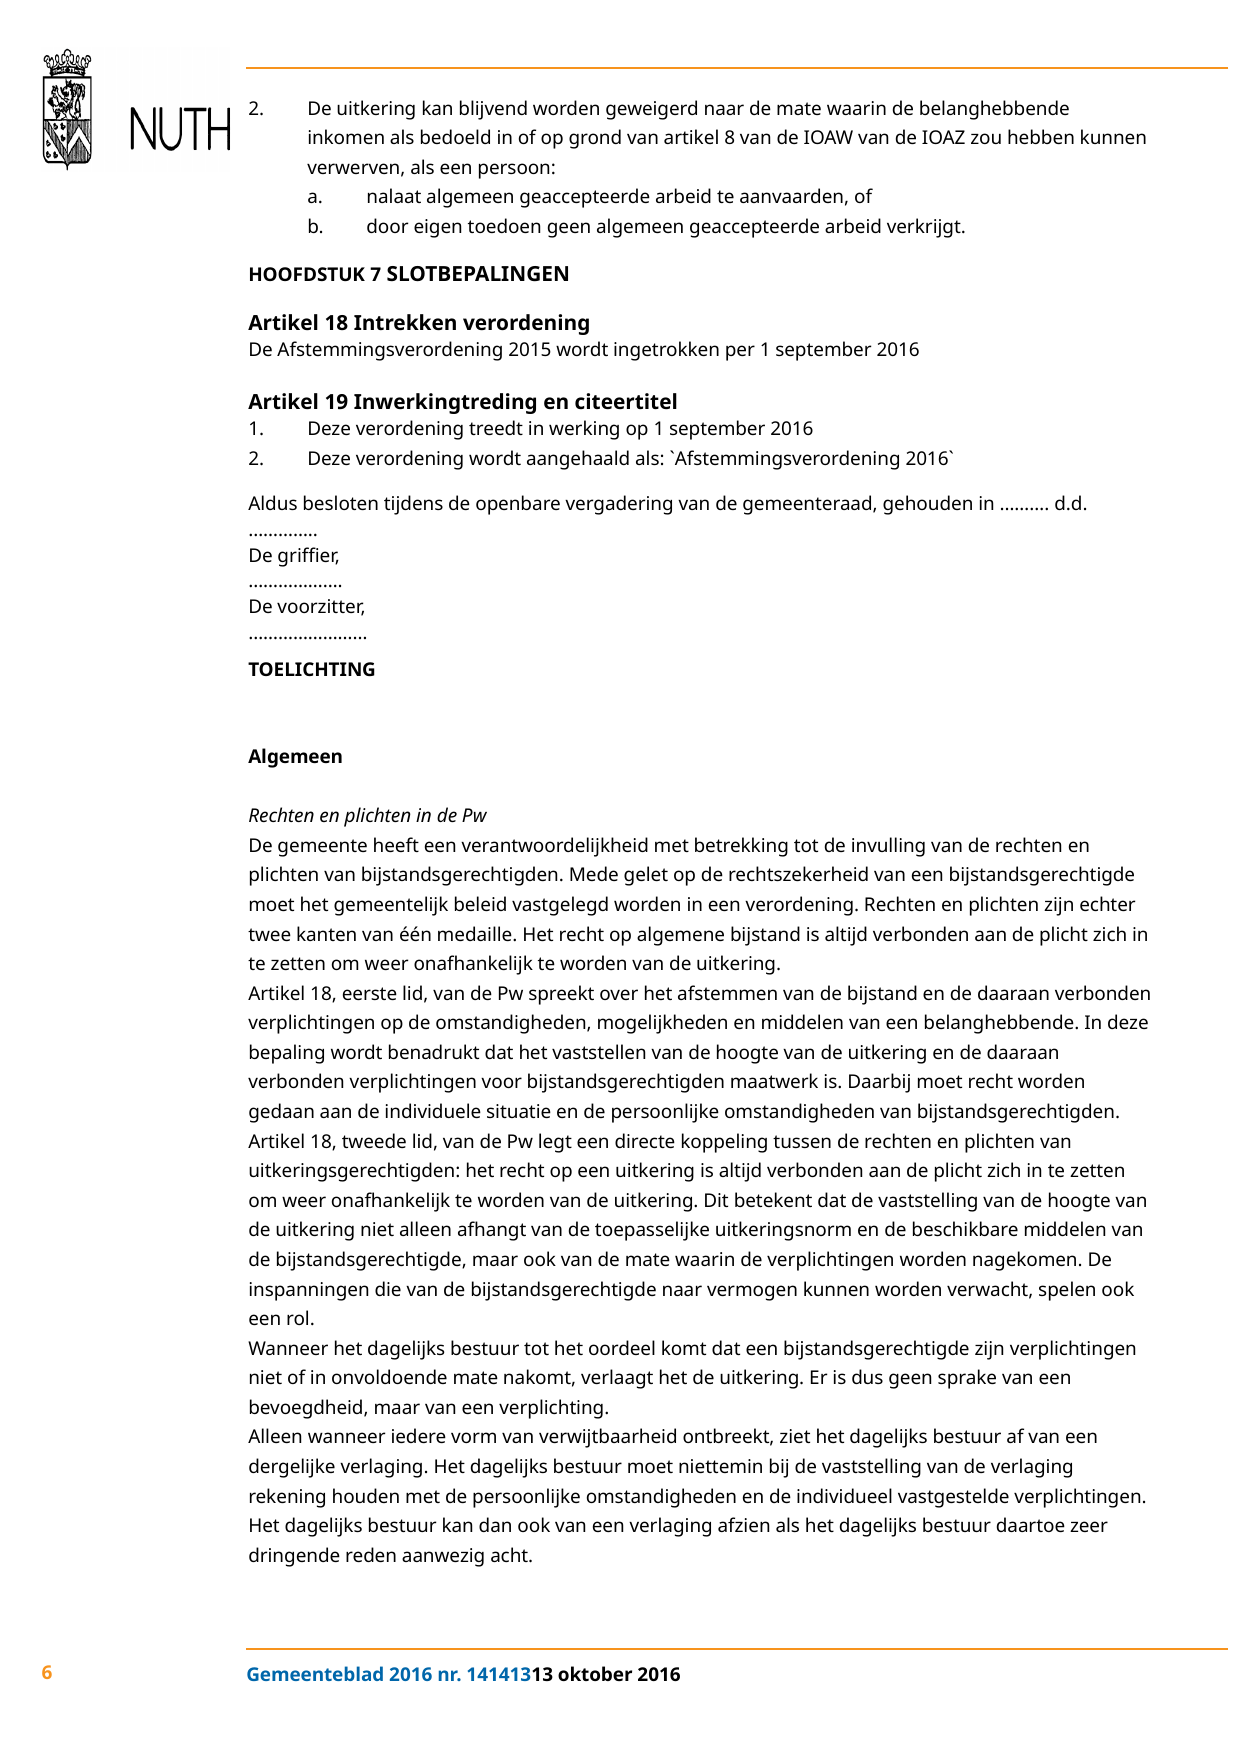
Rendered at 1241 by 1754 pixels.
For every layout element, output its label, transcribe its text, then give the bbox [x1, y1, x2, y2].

text Algemeen [248, 743, 1152, 769]
text Wanneer het dagelijks bestuur tot het oordeel komt dat een bijstandsgerechtigde zijn verplichtingen niet of in onvoldoende mate nakomt, verlaagt het de uitkering. Er is dus geen sprake van een bevoegdheid, maar van een verplichting. [248, 1335, 1152, 1420]
text …………………… [248, 619, 1152, 645]
list Deze verordening treedt in werking op 1 september 2016 [248, 415, 1152, 441]
text De gemeente heeft een verantwoordelijkheid met betrekking tot de invulling van de rechten en plichten van bijstandsgerechtigden. Mede gelet op de rechtszekerheid van een bijstandsgerechtigde moet het gemeentelijk beleid vastgelegd worden in een verordening. Rechten en plichten zijn echter twee kanten van één medaille. Het recht op algemene bijstand is altijd verbonden aan de plicht zich in te zetten om weer onafhankelijk te worden van de uitkering. [248, 832, 1152, 976]
text TOELICHTING [248, 645, 1152, 684]
list Deze verordening wordt aangehaald als: `Afstemmingsverordening 2016` [248, 445, 1152, 471]
list De uitkering kan blijvend worden geweigerd naar de mate waarin de belanghebbende inkomen als bedoeld in of op grond van artikel 8 van de IOAW van de IOAZ zou hebben kunnen verwerven, als een persoon: [248, 95, 1152, 180]
text Alleen wanneer iedere vorm van verwijtbaarheid ontbreekt, ziet het dagelijks bestuur af van een dergelijke verlaging. Het dagelijks bestuur moet niettemin bij de vaststelling van de verlaging rekening houden met de persoonlijke omstandigheden en de individueel vastgestelde verplichtingen. Het dagelijks bestuur kan dan ook van een verlaging afzien als het dagelijks bestuur daartoe zeer dringende reden aanwezig acht. [248, 1424, 1152, 1568]
text Rechten en plichten in de Pw [248, 802, 1152, 828]
text Aldus besloten tijdens de openbare vergadering van de gemeenteraad, gehouden in ………. d.d. ………….. [248, 491, 1152, 542]
text Artikel 18, eerste lid, van de Pw spreekt over het afstemmen van de bijstand en de daaraan verbonden verplichtingen op de omstandigheden, mogelijkheden en middelen van een belanghebbende. In deze bepaling wordt benadrukt dat het vaststellen van de hoogte van de uitkering en de daaraan verbonden verplichtingen voor bijstandsgerechtigden maatwerk is. Daarbij moet recht worden gedaan aan de individuele situatie en de persoonlijke omstandigheden van bijstandsgerechtigden. Artikel 18, tweede lid, van de Pw legt een directe koppeling tussen de rechten en plichten van uitkeringsgerechtigden: het recht op een uitkering is altijd verbonden aan de plicht zich in te zetten om weer onafhankelijk te worden van de uitkering. Dit betekent dat de vaststelling van de hoogte van de uitkering niet alleen afhangt van de toepasselijke uitkeringsnorm en de beschikbare middelen van de bijstandsgerechtigde, maar ook van de mate waarin de verplichtingen worden nagekomen. De inspanningen die van de bijstandsgerechtigde naar vermogen kunnen worden verwacht, spelen ook een rol. [248, 980, 1152, 1331]
text De griffier, [248, 542, 1152, 568]
text Artikel 19 Inwerkingtreding en citeertitel [248, 387, 1152, 415]
list door eigen toedoen geen algemeen geaccepteerde arbeid verkrijgt. [307, 213, 1152, 239]
text Artikel 18 Intrekken verordening [248, 308, 1152, 336]
list nalaat algemeen geaccepteerde arbeid te aanvaarden, of [307, 183, 1152, 209]
text De voorzitter, [248, 593, 1152, 619]
text HOOFDSTUK 7 SLOTBEPALINGEN [248, 259, 1152, 287]
text ………………. [248, 568, 1152, 593]
picture [41, 47, 231, 172]
text De Afstemmingsverordening 2015 wordt ingetrokken per 1 september 2016 [248, 336, 1152, 362]
